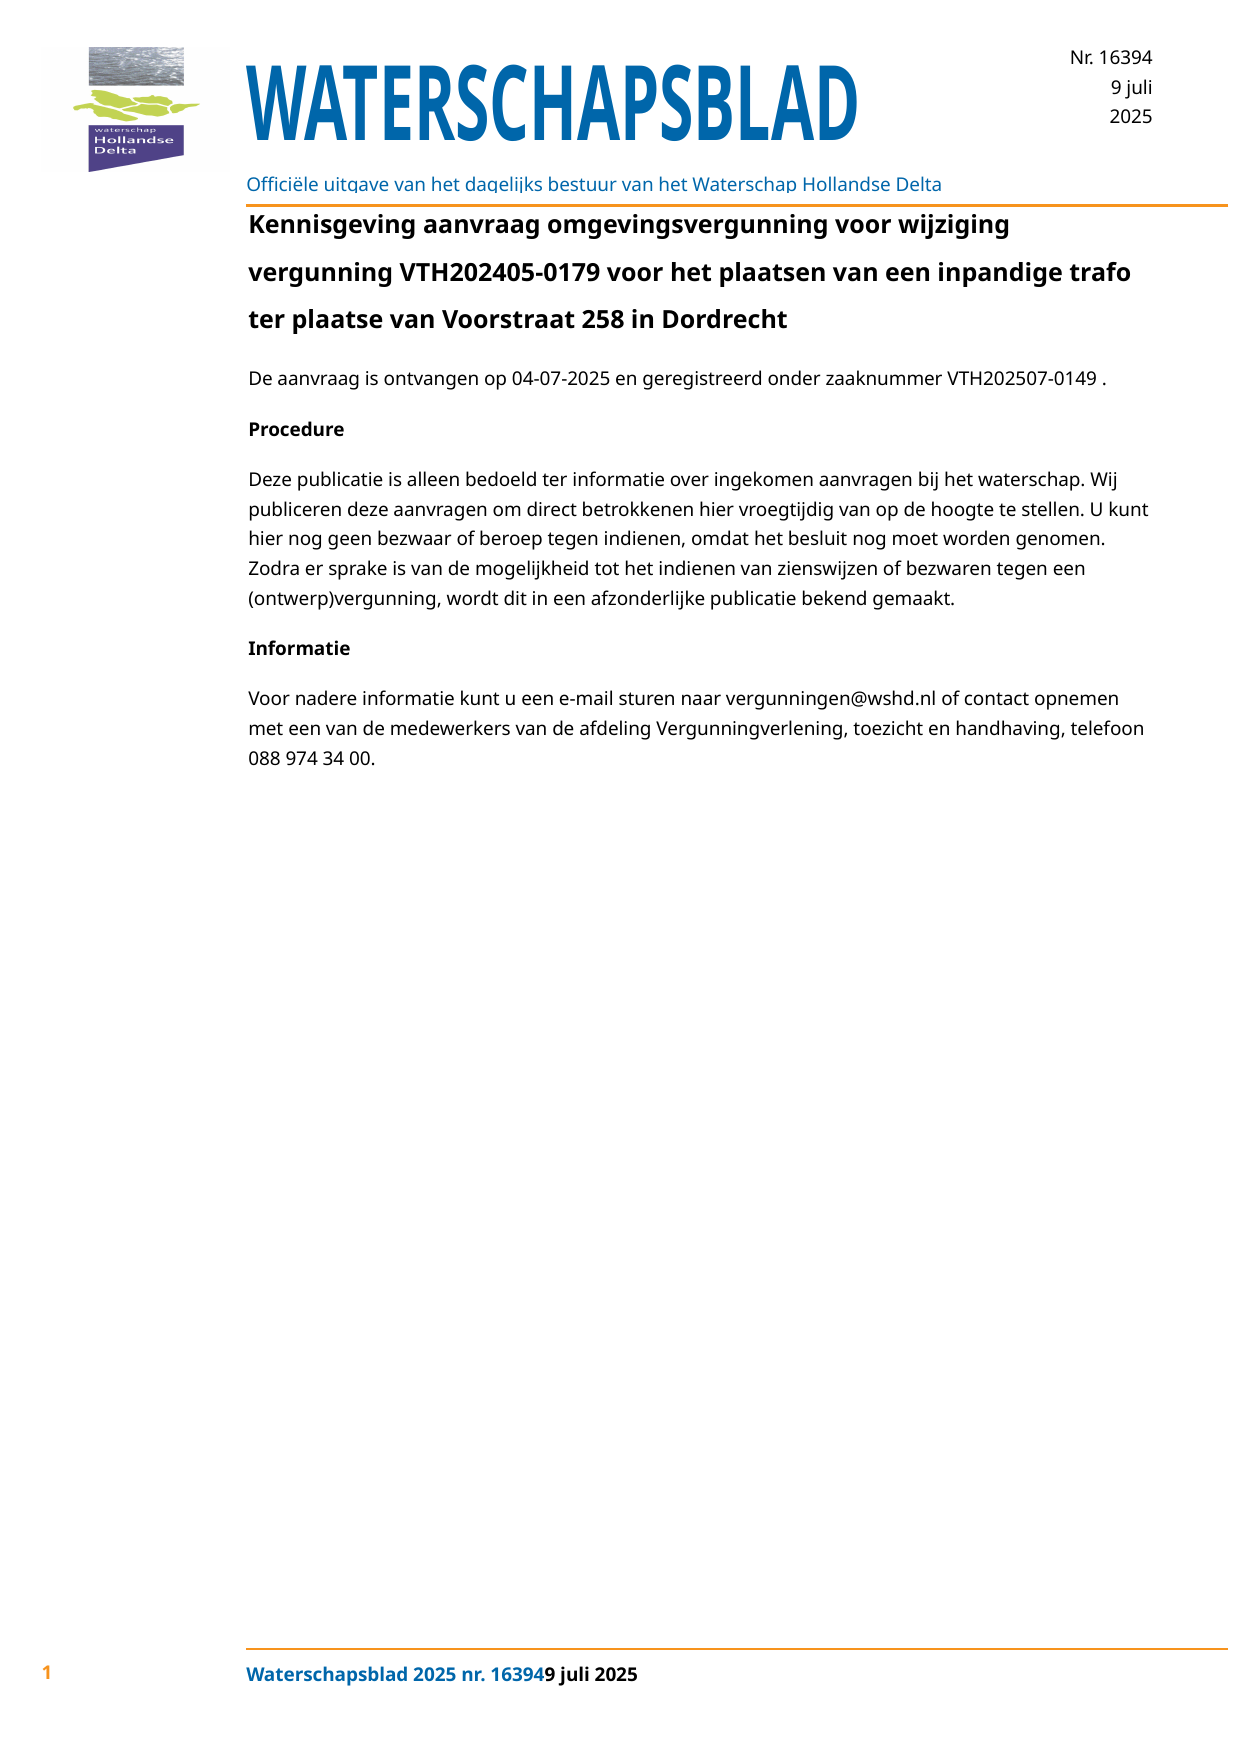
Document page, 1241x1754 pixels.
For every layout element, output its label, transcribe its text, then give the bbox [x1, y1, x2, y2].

text Informatie [248, 635, 1152, 661]
text Procedure [248, 416, 1152, 442]
text Voor nadere informatie kunt u een e-mail sturen naar vergunningen@wshd.nl of contact opnemen met een van de medewerkers van de afdeling Vergunningverlening, toezicht en handhaving, telefoon 088 974 34 00. [248, 686, 1152, 770]
text Deze publicatie is alleen bedoeld ter informatie over ingekomen aanvragen bij het waterschap. Wij publiceren deze aanvragen om direct betrokkenen hier vroegtijdig van op de hoogte te stellen. U kunt hier nog geen bezwaar of beroep tegen indienen, omdat het besluit nog moet worden genomen. Zodra er sprake is van de mogelijkheid tot het indienen van zienswijzen of bezwaren tegen een (ontwerp)vergunning, wordt dit in een afzonderlijke publicatie bekend gemaakt. [248, 466, 1152, 610]
text De aanvraag is ontvangen op 04-07-2025 en geregistreerd onder zaaknummer VTH202507-0149 . [248, 366, 1152, 391]
text Kennisgeving aanvraag omgevingsvergunning voor wijziging vergunning VTH202405-0179 voor het plaatsen van een inpandige trafo ter plaatse van Voorstraat 258 in Dordrecht [248, 207, 1152, 336]
picture [41, 47, 231, 172]
